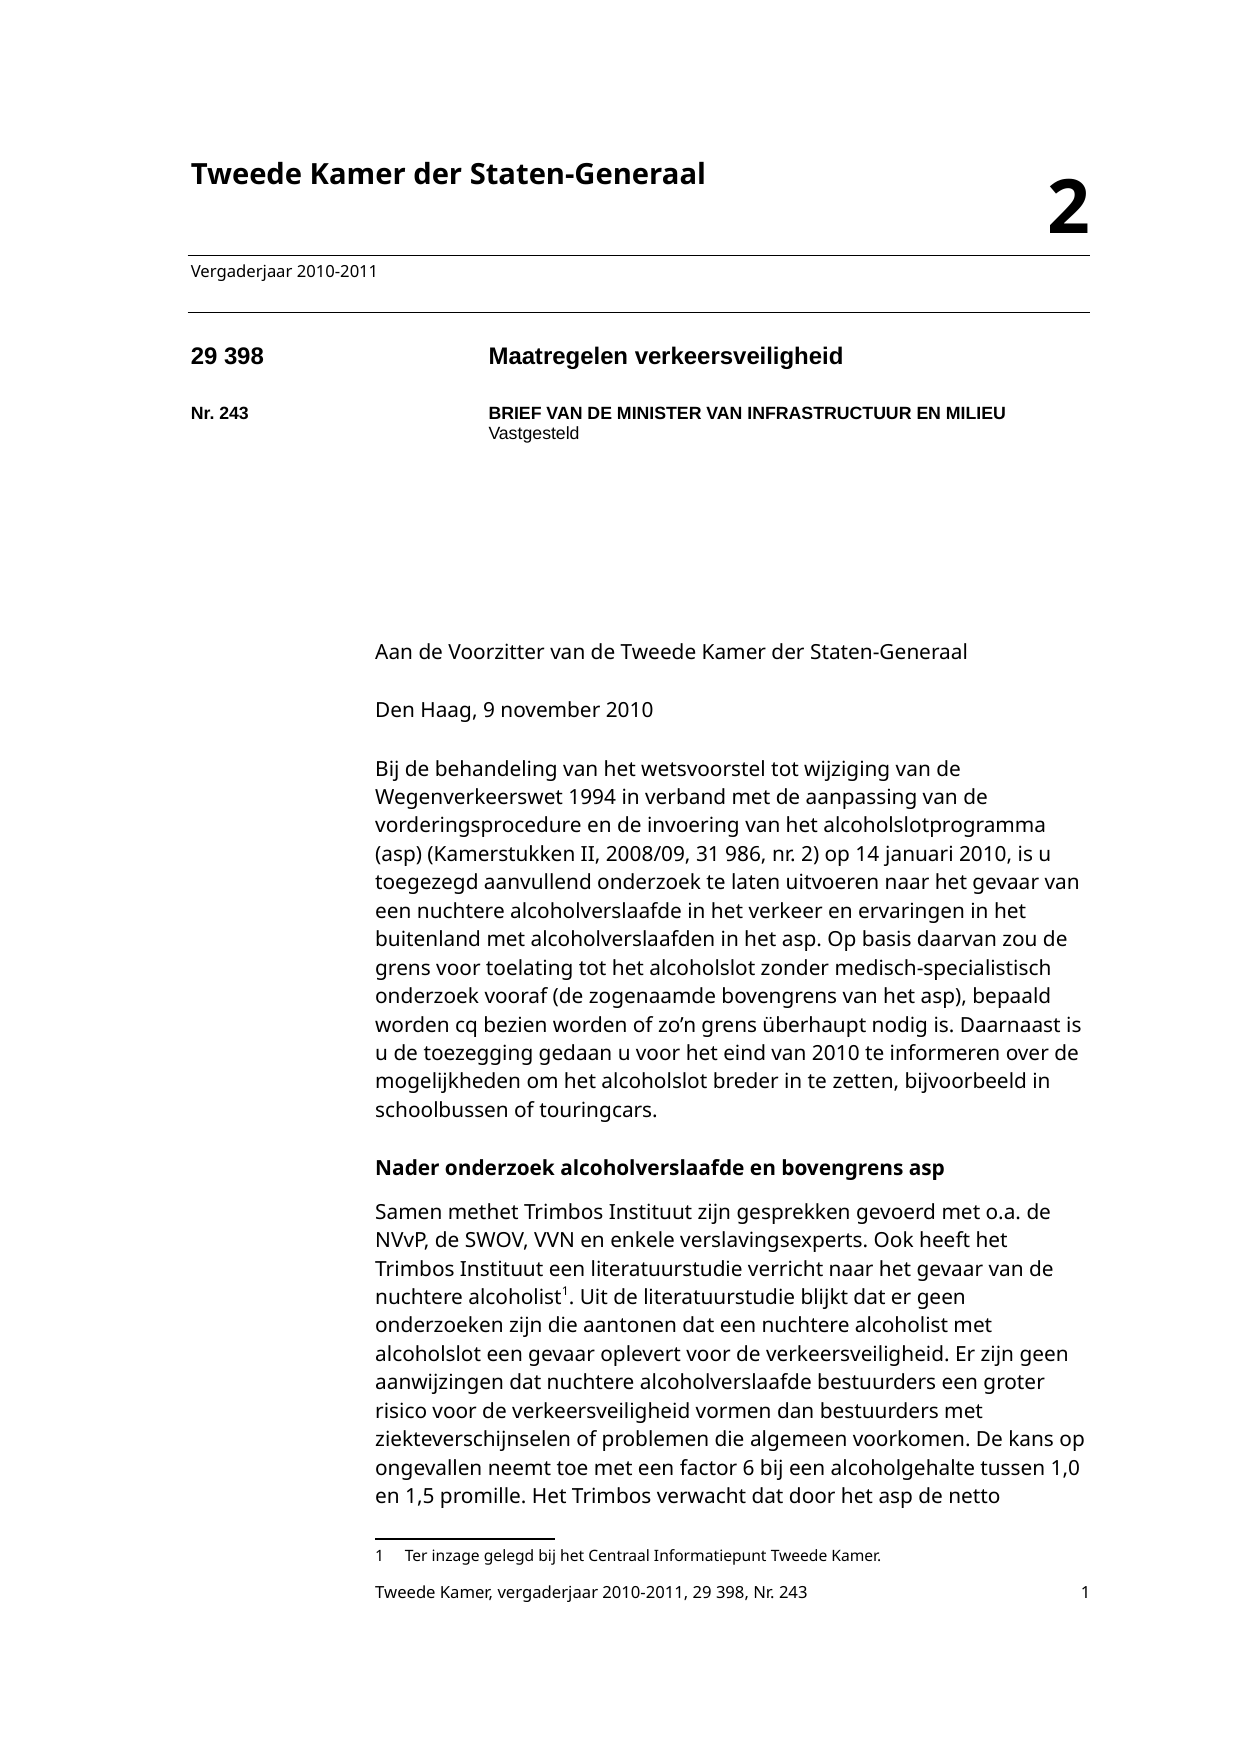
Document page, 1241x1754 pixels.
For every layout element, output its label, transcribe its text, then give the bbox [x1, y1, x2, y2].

table_header Tweede Kamer der Staten-Generaal [188, 150, 909, 255]
text Samen methet Trimbos Instituut zijn gesprekken gevoerd met o.a. de NVvP, de SWOV, VVN en enkele verslavingsexperts. Ook heeft het Trimbos Instituut een literatuurstudie verricht naar het gevaar van de nuchtere alcoholist. Uit de literatuurstudie blijkt dat er geen onderzoeken zijn die aantonen dat een nuchtere alcoholist met alcoholslot een gevaar oplevert voor de verkeersveiligheid. Er zijn geen aanwijzingen dat nuchtere alcoholverslaafde bestuurders een groter risico voor de verkeersveiligheid vormen dan bestuurders met ziekteverschijnselen of problemen die algemeen voorkomen. De kans op ongevallen neemt toe met een factor 6 bij een alcoholgehalte tussen 1,0 en 1,5 promille. Het Trimbos verwacht dat door het asp de netto [375, 1197, 1090, 1510]
table_cell Vergaderjaar 2010-2011 [188, 256, 485, 312]
table_cell Nr. 243 [188, 399, 485, 518]
text Den Haag, 9 november 2010 [375, 695, 1090, 724]
table_cell BRIEF VAN DE MINISTER VAN INFRASTRUCTUUR EN MILIEU Vastgesteld [485, 399, 1090, 518]
text Nader onderzoek alcoholverslaafde en bovengrens asp [375, 1153, 1090, 1182]
text Bij de behandeling van het wetsvoorstel tot wijziging van de Wegenverkeerswet 1994 in verband met de aanpassing van de vorderingsprocedure en de invoering van het alcoholslotprogramma (asp) (Kamerstukken II, 2008/09, 31 986, nr. 2) op 14 januari 2010, is u toegezegd aanvullend onderzoek te laten uitvoeren naar het gevaar van een nuchtere alcoholverslaafde in het verkeer en ervaringen in het buitenland met alcoholverslaafden in het asp. Op basis daarvan zou de grens voor toelating tot het alcoholslot zonder medisch-specialistisch onderzoek vooraf (de zogenaamde bovengrens van het asp), bepaald worden cq bezien worden of zo’n grens überhaupt nodig is. Daarnaast is u de toezegging gedaan u voor het eind van 2010 te informeren over de mogelijkheden om het alcoholslot breder in te zetten, bijvoorbeeld in schoolbussen of touringcars. [375, 754, 1090, 1123]
table_header 2 [910, 150, 1090, 255]
table_cell [485, 313, 1090, 339]
table_cell Maatregelen verkeersveiligheid [485, 339, 1090, 399]
table_cell [485, 256, 1090, 312]
table_cell 29 398 [188, 339, 485, 399]
table_cell [188, 313, 485, 339]
text Aan de Voorzitter van de Tweede Kamer der Staten-Generaal [375, 637, 1090, 665]
text Ter inzage gelegd bij het Centraal Informatiepunt Tweede Kamer. [375, 1538, 1090, 1566]
